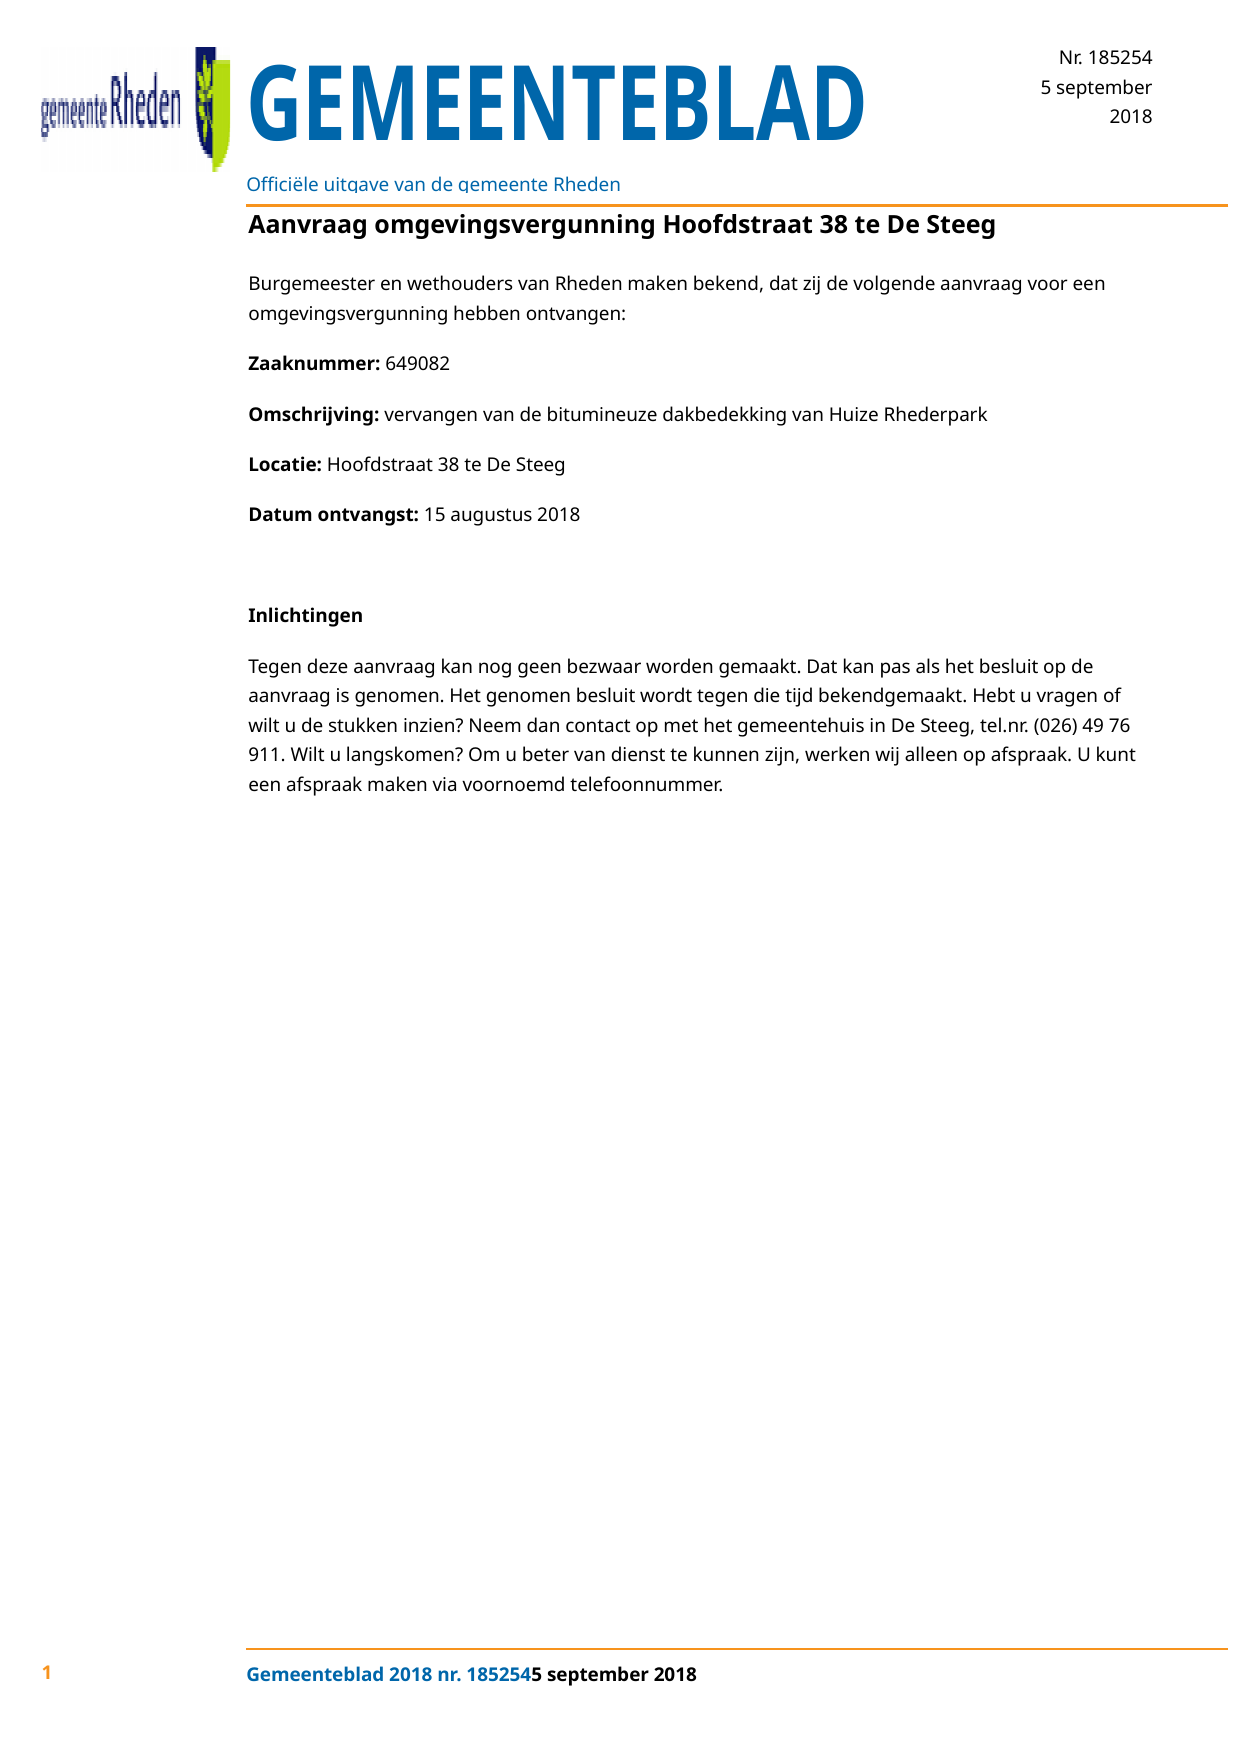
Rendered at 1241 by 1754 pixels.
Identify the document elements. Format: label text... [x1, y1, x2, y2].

text Inlichtingen [248, 602, 1152, 628]
text Zaaknummer: 649082 [248, 350, 1152, 376]
text Omschrijving: vervangen van de bitumineuze dakbedekking van Huize Rhederpark [248, 401, 1152, 426]
text Locatie: Hoofdstraat 38 te De Steeg [248, 451, 1152, 477]
text Tegen deze aanvraag kan nog geen bezwaar worden gemaakt. Dat kan pas als het besluit op de aanvraag is genomen. Het genomen besluit wordt tegen die tijd bekendgemaakt. Hebt u vragen of wilt u de stukken inzien? Neem dan contact op met het gemeentehuis in De Steeg, tel.nr. (026) 49 76 911. Wilt u langskomen? Om u beter van dienst te kunnen zijn, werken wij alleen op afspraak. U kunt een afspraak maken via voornoemd telefoonnummer. [248, 653, 1152, 797]
text Aanvraag omgevingsvergunning Hoofdstraat 38 te De Steeg [248, 207, 1152, 241]
picture [41, 47, 231, 172]
text Burgemeester en wethouders van Rheden maken bekend, dat zij de volgende aanvraag voor een omgevingsvergunning hebben ontvangen: [248, 270, 1152, 326]
text Datum ontvangst: 15 augustus 2018 [248, 502, 1152, 527]
